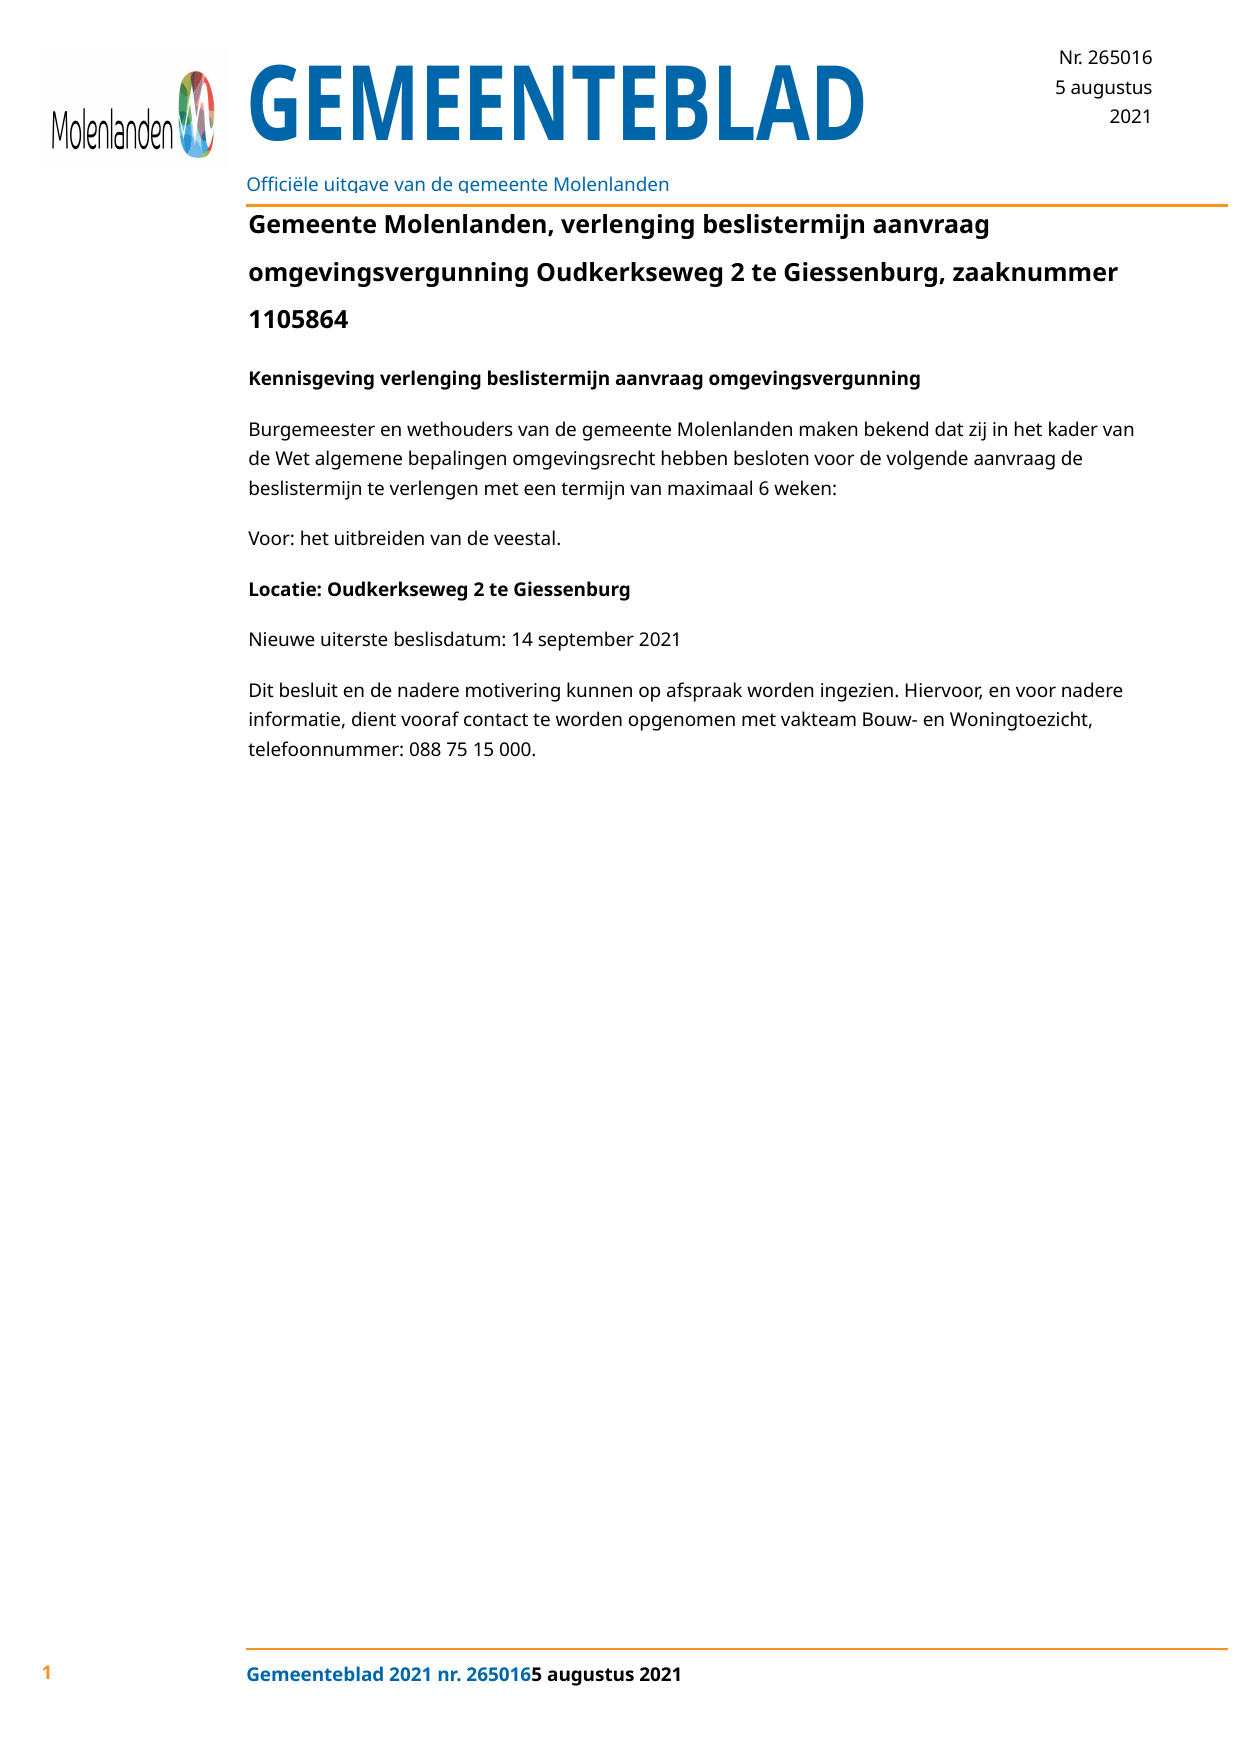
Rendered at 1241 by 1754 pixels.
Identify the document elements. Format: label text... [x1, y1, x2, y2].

text Kennisgeving verlenging beslistermijn aanvraag omgevingsvergunning [248, 366, 1152, 391]
text Burgemeester en wethouders van de gemeente Molenlanden maken bekend dat zij in het kader van de Wet algemene bepalingen omgevingsrecht hebben besloten voor de volgende aanvraag de beslistermijn te verlengen met een termijn van maximaal 6 weken: [248, 416, 1152, 501]
text Nieuwe uiterste beslisdatum: 14 september 2021 [248, 626, 1152, 652]
text Dit besluit en de nadere motivering kunnen op afspraak worden ingezien. Hiervoor, en voor nadere informatie, dient vooraf contact te worden opgenomen met vakteam Bouw- en Woningtoezicht, telefoonnummer: 088 75 15 000. [248, 677, 1152, 762]
text Gemeente Molenlanden, verlenging beslistermijn aanvraag omgevingsvergunning Oudkerkseweg 2 te Giessenburg, zaaknummer 1105864 [248, 207, 1152, 336]
picture [41, 47, 231, 172]
text Voor: het uitbreiden van de veestal. [248, 526, 1152, 551]
text Locatie: Oudkerkseweg 2 te Giessenburg [248, 576, 1152, 602]
